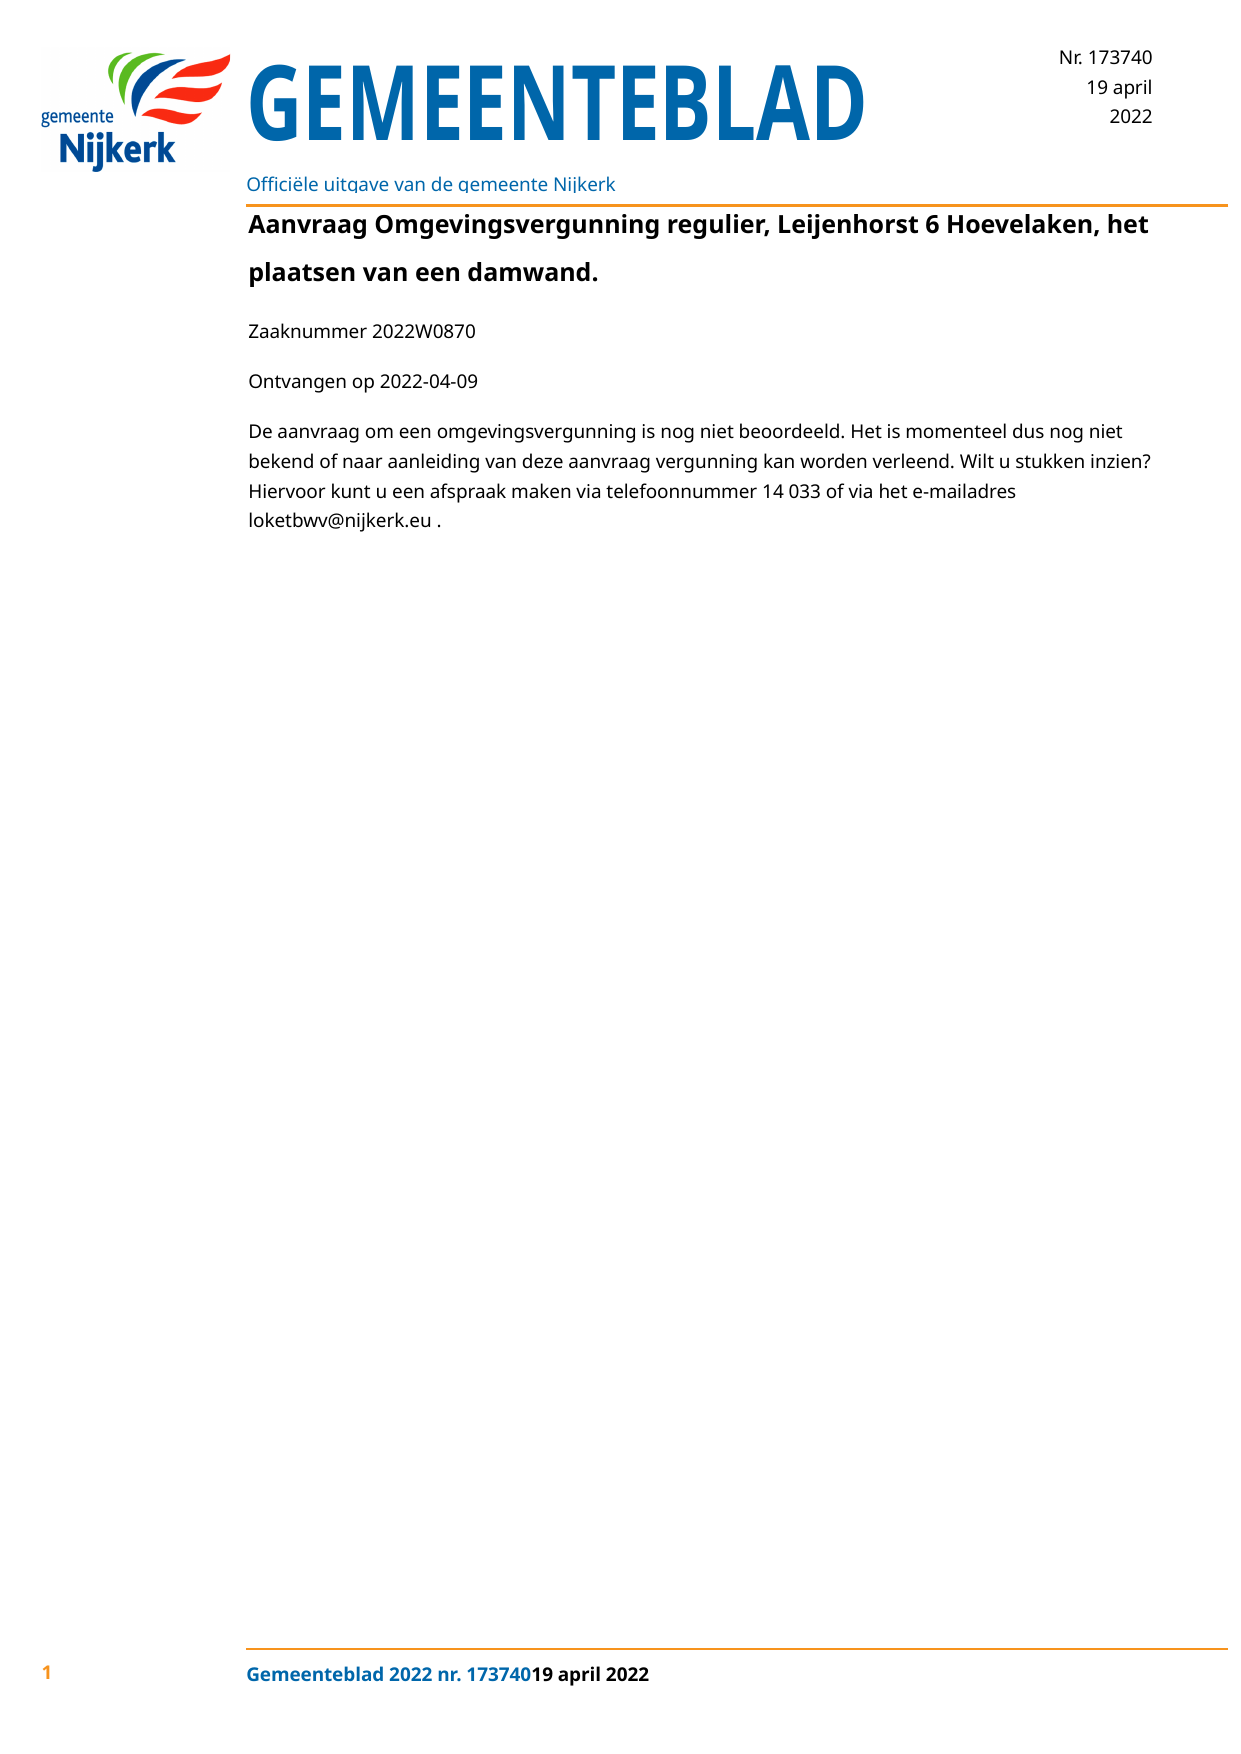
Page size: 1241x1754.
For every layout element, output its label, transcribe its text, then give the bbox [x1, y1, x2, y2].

text De aanvraag om een omgevingsvergunning is nog niet beoordeeld. Het is momenteel dus nog niet bekend of naar aanleiding van deze aanvraag vergunning kan worden verleend. Wilt u stukken inzien? Hiervoor kunt u een afspraak maken via telefoonnummer 14 033 of via het e-mailadres loketbwv@nijkerk.eu . [248, 419, 1152, 533]
text Ontvangen op 2022-04-09 [248, 368, 1152, 394]
text Aanvraag Omgevingsvergunning regulier, Leijenhorst 6 Hoevelaken, het plaatsen van een damwand. [248, 207, 1152, 288]
text Zaaknummer 2022W0870 [248, 318, 1152, 344]
picture [41, 47, 231, 172]
